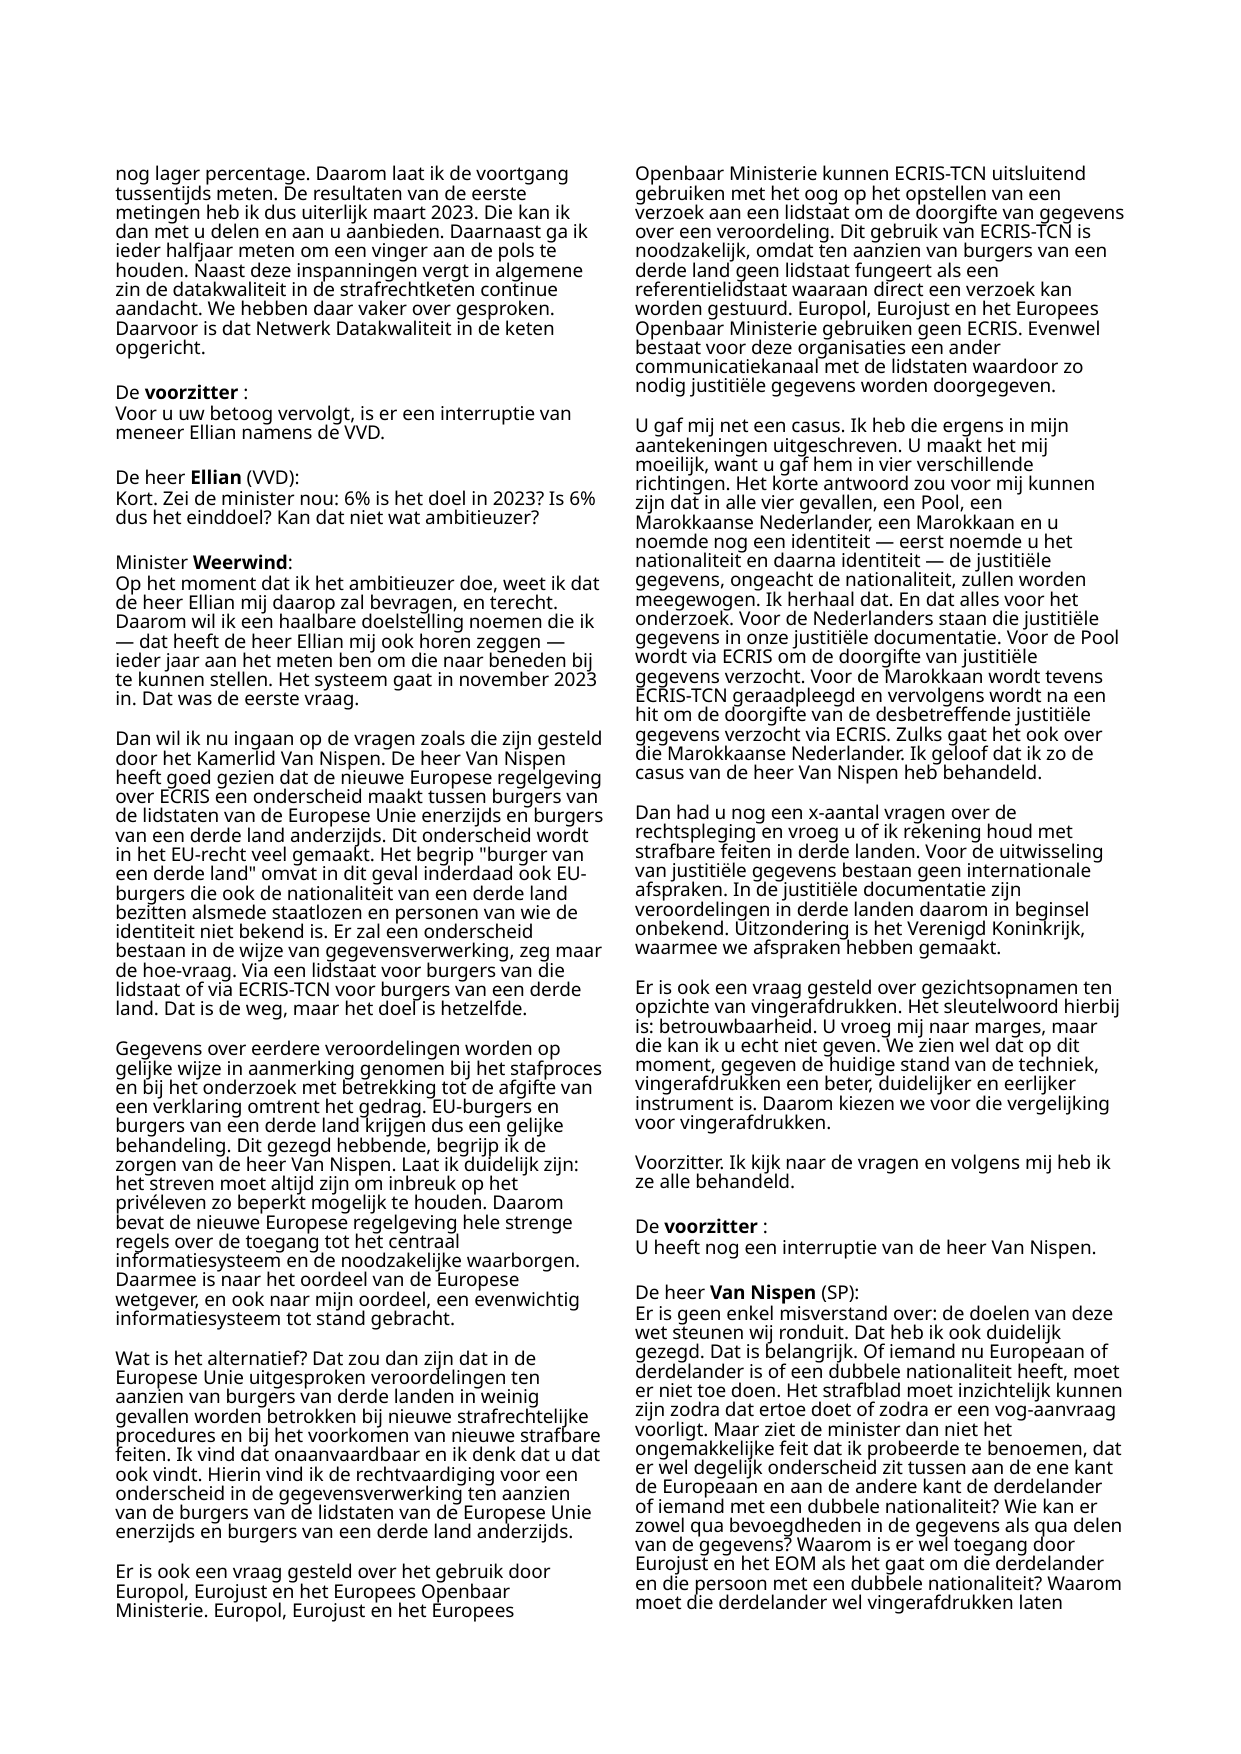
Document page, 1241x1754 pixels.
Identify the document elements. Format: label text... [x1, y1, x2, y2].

text U heeft nog een interruptie van de heer Van Nispen. [635, 1239, 1125, 1258]
text Op het moment dat ik het ambitieuzer doe, weet ik dat de heer Ellian mij daarop zal bevragen, en terecht. Daarom wil ik een haalbare doelstelling noemen die ik — dat heeft de heer Ellian mij ook horen zeggen — ieder jaar aan het meten ben om die naar beneden bij te kunnen stellen. Het systeem gaat in november 2023 in. Dat was de eerste vraag. [115, 575, 605, 710]
text De voorzitter : [115, 379, 605, 404]
text Er is ook een vraag gesteld over het gebruik door Europol, Eurojust en het Europees Openbaar Ministerie. Europol, Eurojust en het Europees [115, 1563, 605, 1621]
text Dan wil ik nu ingaan op de vragen zoals die zijn gesteld door het Kamerlid Van Nispen. De heer Van Nispen heeft goed gezien dat de nieuwe Europese regelgeving over ECRIS een onderscheid maakt tussen burgers van de lidstaten van de Europese Unie enerzijds en burgers van een derde land anderzijds. Dit onderscheid wordt in het EU-recht veel gemaakt. Het begrip "burger van een derde land" omvat in dit geval inderdaad ook EU-burgers die ook de nationaliteit van een derde land bezitten alsmede staatlozen en personen van wie de identiteit niet bekend is. Er zal een onderscheid bestaan in de wijze van gegevensverwerking, zeg maar de hoe-vraag. Via een lidstaat voor burgers van die lidstaat of via ECRIS-TCN voor burgers van een derde land. Dat is de weg, maar het doel is hetzelfde. [115, 730, 605, 1019]
text Openbaar Ministerie kunnen ECRIS-TCN uitsluitend gebruiken met het oog op het opstellen van een verzoek aan een lidstaat om de doorgifte van gegevens over een veroordeling. Dit gebruik van ECRIS-TCN is noodzakelijk, omdat ten aanzien van burgers van een derde land geen lidstaat fungeert als een referentielidstaat waaraan direct een verzoek kan worden gestuurd. Europol, Eurojust en het Europees Openbaar Ministerie gebruiken geen ECRIS. Evenwel bestaat voor deze organisaties een ander communicatiekanaal met de lidstaten waardoor zo nodig justitiële gegevens worden doorgegeven. [635, 165, 1125, 397]
text De heer Ellian (VVD): [115, 464, 605, 490]
text Dan had u nog een x-aantal vragen over de rechtspleging en vroeg u of ik rekening houd met strafbare feiten in derde landen. Voor de uitwisseling van justitiële gegevens bestaan geen internationale afspraken. In de justitiële documentatie zijn veroordelingen in derde landen daarom in beginsel onbekend. Uitzondering is het Verenigd Koninkrijk, waarmee we afspraken hebben gemaakt. [635, 804, 1125, 958]
text Minister Weerwind: [115, 549, 605, 575]
text De heer Van Nispen (SP): [635, 1279, 1125, 1305]
text Er is ook een vraag gesteld over gezichtsopnamen ten opzichte van vingerafdrukken. Het sleutelwoord hierbij is: betrouwbaarheid. U vroeg mij naar marges, maar die kan ik u echt niet geven. We zien wel dat op dit moment, gegeven de huidige stand van de techniek, vingerafdrukken een beter, duidelijker en eerlijker instrument is. Daarom kiezen we voor die vergelijking voor vingerafdrukken. [635, 979, 1125, 1133]
text nog lager percentage. Daarom laat ik de voortgang tussentijds meten. De resultaten van de eerste metingen heb ik dus uiterlijk maart 2023. Die kan ik dan met u delen en aan u aanbieden. Daarnaast ga ik ieder halfjaar meten om een vinger aan de pols te houden. Naast deze inspanningen vergt in algemene zin de datakwaliteit in de strafrechtketen continue aandacht. We hebben daar vaker over gesproken. Daarvoor is dat Netwerk Datakwaliteit in de keten opgericht. [115, 165, 605, 358]
text Kort. Zei de minister nou: 6% is het doel in 2023? Is 6% dus het einddoel? Kan dat niet wat ambitieuzer? [115, 490, 605, 528]
text Voorzitter. Ik kijk naar de vragen en volgens mij heb ik ze alle behandeld. [635, 1154, 1125, 1192]
text Gegevens over eerdere veroordelingen worden op gelijke wijze in aanmerking genomen bij het stafproces en bij het onderzoek met betrekking tot de afgifte van een verklaring omtrent het gedrag. EU-burgers en burgers van een derde land krijgen dus een gelijke behandeling. Dit gezegd hebbende, begrijp ik de zorgen van de heer Van Nispen. Laat ik duidelijk zijn: het streven moet altijd zijn om inbreuk op het privéleven zo beperkt mogelijk te houden. Daarom bevat de nieuwe Europese regelgeving hele strenge regels over de toegang tot het centraal informatiesysteem en de noodzakelijke waarborgen. Daarmee is naar het oordeel van de Europese wetgever, en ook naar mijn oordeel, een evenwichtig informatiesysteem tot stand gebracht. [115, 1040, 605, 1329]
text Er is geen enkel misverstand over: de doelen van deze wet steunen wij ronduit. Dat heb ik ook duidelijk gezegd. Dat is belangrijk. Of iemand nu Europeaan of derdelander is of een dubbele nationaliteit heeft, moet er niet toe doen. Het strafblad moet inzichtelijk kunnen zijn zodra dat ertoe doet of zodra er een vog-aanvraag voorligt. Maar ziet de minister dan niet het ongemakkelijke feit dat ik probeerde te benoemen, dat er wel degelijk onderscheid zit tussen aan de ene kant de Europeaan en aan de andere kant de derdelander of iemand met een dubbele nationaliteit? Wie kan er zowel qua bevoegdheden in de gegevens als qua delen van de gegevens? Waarom is er wel toegang door Eurojust en het EOM als het gaat om die derdelander en die persoon met een dubbele nationaliteit? Waarom moet die derdelander wel vingerafdrukken laten [635, 1305, 1125, 1613]
text Wat is het alternatief? Dat zou dan zijn dat in de Europese Unie uitgesproken veroordelingen ten aanzien van burgers van derde landen in weinig gevallen worden betrokken bij nieuwe strafrechtelijke procedures en bij het voorkomen van nieuwe strafbare feiten. Ik vind dat onaanvaardbaar en ik denk dat u dat ook vindt. Hierin vind ik de rechtvaardiging voor een onderscheid in de gegevensverwerking ten aanzien van de burgers van de lidstaten van de Europese Unie enerzijds en burgers van een derde land anderzijds. [115, 1350, 605, 1543]
text U gaf mij net een casus. Ik heb die ergens in mijn aantekeningen uitgeschreven. U maakt het mij moeilijk, want u gaf hem in vier verschillende richtingen. Het korte antwoord zou voor mij kunnen zijn dat in alle vier gevallen, een Pool, een Marokkaanse Nederlander, een Marokkaan en u noemde nog een identiteit — eerst noemde u het nationaliteit en daarna identiteit — de justitiële gegevens, ongeacht de nationaliteit, zullen worden meegewogen. Ik herhaal dat. En dat alles voor het onderzoek. Voor de Nederlanders staan die justitiële gegevens in onze justitiële documentatie. Voor de Pool wordt via ECRIS om de doorgifte van justitiële gegevens verzocht. Voor de Marokkaan wordt tevens ECRIS-TCN geraadpleegd en vervolgens wordt na een hit om de doorgifte van de desbetreffende justitiële gegevens verzocht via ECRIS. Zulks gaat het ook over die Marokkaanse Nederlander. Ik geloof dat ik zo de casus van de heer Van Nispen heb behandeld. [635, 417, 1125, 783]
text Voor u uw betoog vervolgt, is er een interruptie van meneer Ellian namens de VVD. [115, 404, 605, 443]
text De voorzitter : [635, 1213, 1125, 1239]
